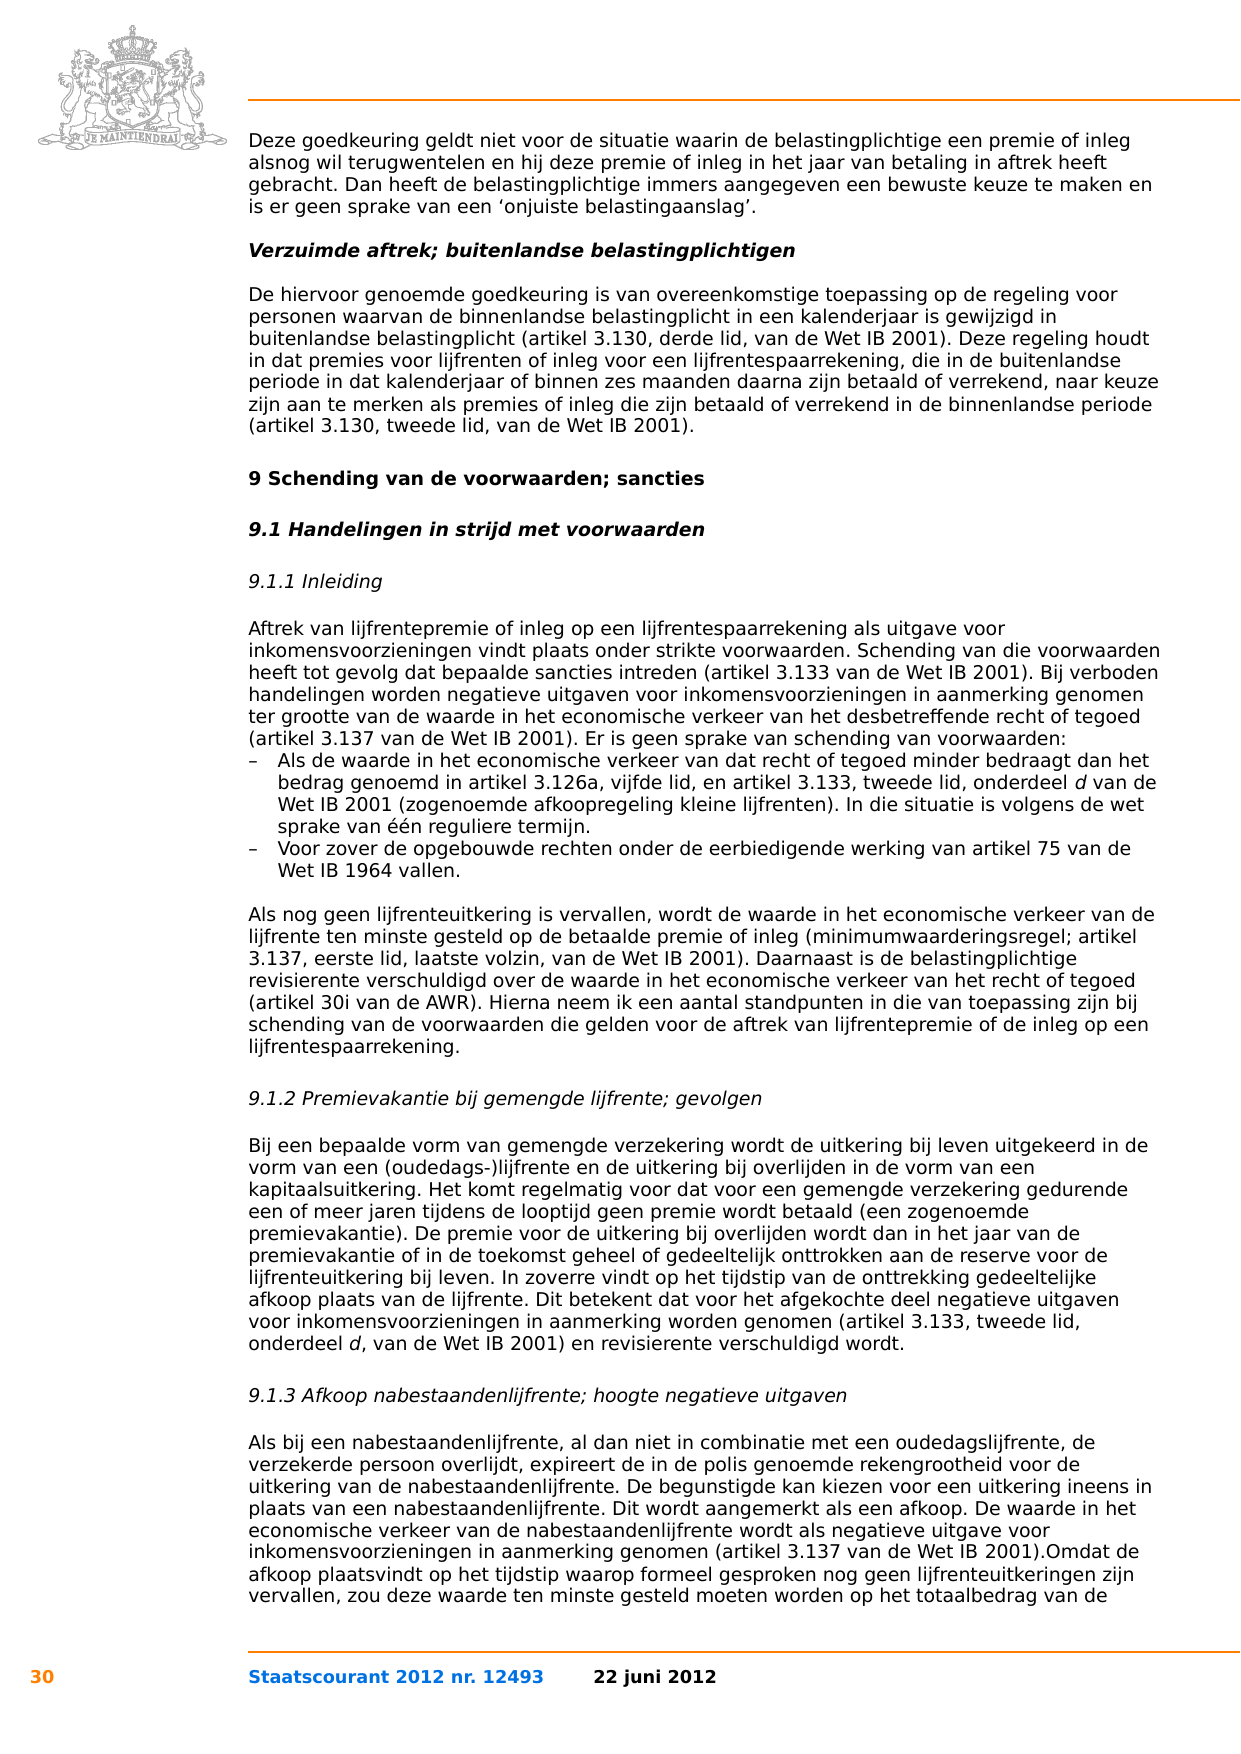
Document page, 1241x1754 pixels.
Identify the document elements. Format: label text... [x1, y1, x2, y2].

text – Als de waarde in het economische verkeer van dat recht of tegoed minder bedraagt dan het bedrag genoemd in artikel 3.126a, vijfde lid, en artikel 3.133, tweede lid, onderdeel d van de Wet IB 2001 (zogenoemde afkoopregeling kleine lijfrenten). In die situatie is volgens de wet sprake van één reguliere termijn. [248, 750, 1163, 838]
text Als nog geen lijfrenteuitkering is vervallen, wordt de waarde in het economische verkeer van de lijfrente ten minste gesteld op de betaalde premie of inleg (minimumwaarderingsregel; artikel 3.137, eerste lid, laatste volzin, van de Wet IB 2001). Daarnaast is de belastingplichtige revisierente verschuldigd over de waarde in het economische verkeer van het recht of tegoed (artikel 30i van de AWR). Hierna neem ik een aantal standpunten in die van toepassing zijn bij schending van de voorwaarden die gelden voor de aftrek van lijfrentepremie of de inleg op een lijfrentespaarrekening. [248, 904, 1163, 1058]
subtitle 9.1 Handelingen in strijd met voorwaarden [248, 519, 1163, 541]
text Bij een bepaalde vorm van gemengde verzekering wordt de uitkering bij leven uitgekeerd in de vorm van een (oudedags-)lijfrente en de uitkering bij overlijden in de vorm van een kapitaalsuitkering. Het komt regelmatig voor dat voor een gemengde verzekering gedurende een of meer jaren tijdens de looptijd geen premie wordt betaald (een zogenoemde premievakantie). De premie voor de uitkering bij overlijden wordt dan in het jaar van de premievakantie of in de toekomst geheel of gedeeltelijk onttrokken aan de reserve voor de lijfrenteuitkering bij leven. In zoverre vindt op het tijdstip van de onttrekking gedeeltelijke afkoop plaats van de lijfrente. Dit betekent dat voor het afgekochte deel negatieve uitgaven voor inkomensvoorzieningen in aanmerking worden genomen (artikel 3.133, tweede lid, onderdeel d, van de Wet IB 2001) en revisierente verschuldigd wordt. [248, 1135, 1163, 1354]
text Aftrek van lijfrentepremie of inleg op een lijfrentespaarrekening als uitgave voor inkomensvoorzieningen vindt plaats onder strikte voorwaarden. Schending van die voorwaarden heeft tot gevolg dat bepaalde sancties intreden (artikel 3.133 van de Wet IB 2001). Bij verboden handelingen worden negatieve uitgaven voor inkomensvoorzieningen in aanmerking genomen ter grootte van de waarde in het economische verkeer van het desbetreffende recht of tegoed (artikel 3.137 van de Wet IB 2001). Er is geen sprake van schending van voorwaarden: [248, 618, 1163, 750]
picture [38, 25, 227, 150]
subtitle 9 Schending van de voorwaarden; sancties [248, 467, 1163, 489]
subtitle 9.1.1 Inleiding [248, 571, 1163, 593]
subtitle Verzuimde aftrek; buitenlandse belastingplichtigen [248, 240, 1163, 262]
text Deze goedkeuring geldt niet voor de situatie waarin de belastingplichtige een premie of inleg alsnog wil terugwentelen en hij deze premie of inleg in het jaar van betaling in aftrek heeft gebracht. Dan heeft de belastingplichtige immers aangegeven een bewuste keuze te maken en is er geen sprake van een ‘onjuiste belastingaanslag’. [248, 130, 1163, 218]
text De hiervoor genoemde goedkeuring is van overeenkomstige toepassing op de regeling voor personen waarvan de binnenlandse belastingplicht in een kalenderjaar is gewijzigd in buitenlandse belastingplicht (artikel 3.130, derde lid, van de Wet IB 2001). Deze regeling houdt in dat premies voor lijfrenten of inleg voor een lijfrentespaarrekening, die in de buitenlandse periode in dat kalenderjaar of binnen zes maanden daarna zijn betaald of verrekend, naar keuze zijn aan te merken als premies of inleg die zijn betaald of verrekend in de binnenlandse periode (artikel 3.130, tweede lid, van de Wet IB 2001). [248, 283, 1163, 437]
text Als bij een nabestaandenlijfrente, al dan niet in combinatie met een oudedagslijfrente, de verzekerde persoon overlijdt, expireert de in de polis genoemde rekengrootheid voor de uitkering van de nabestaandenlijfrente. De begunstigde kan kiezen voor een uitkering ineens in plaats van een nabestaandenlijfrente. Dit wordt aangemerkt als een afkoop. De waarde in het economische verkeer van de nabestaandenlijfrente wordt als negatieve uitgave voor inkomensvoorzieningen in aanmerking genomen (artikel 3.137 van de Wet IB 2001).Omdat de afkoop plaatsvindt op het tijdstip waarop formeel gesproken nog geen lijfrenteuitkeringen zijn vervallen, zou deze waarde ten minste gesteld moeten worden op het totaalbedrag van de [248, 1432, 1163, 1607]
text – Voor zover de opgebouwde rechten onder de eerbiedigende werking van artikel 75 van de Wet IB 1964 vallen. [248, 838, 1163, 882]
subtitle 9.1.2 Premievakantie bij gemengde lijfrente; gevolgen [248, 1088, 1163, 1110]
subtitle 9.1.3 Afkoop nabestaandenlijfrente; hoogte negatieve uitgaven [248, 1384, 1163, 1407]
